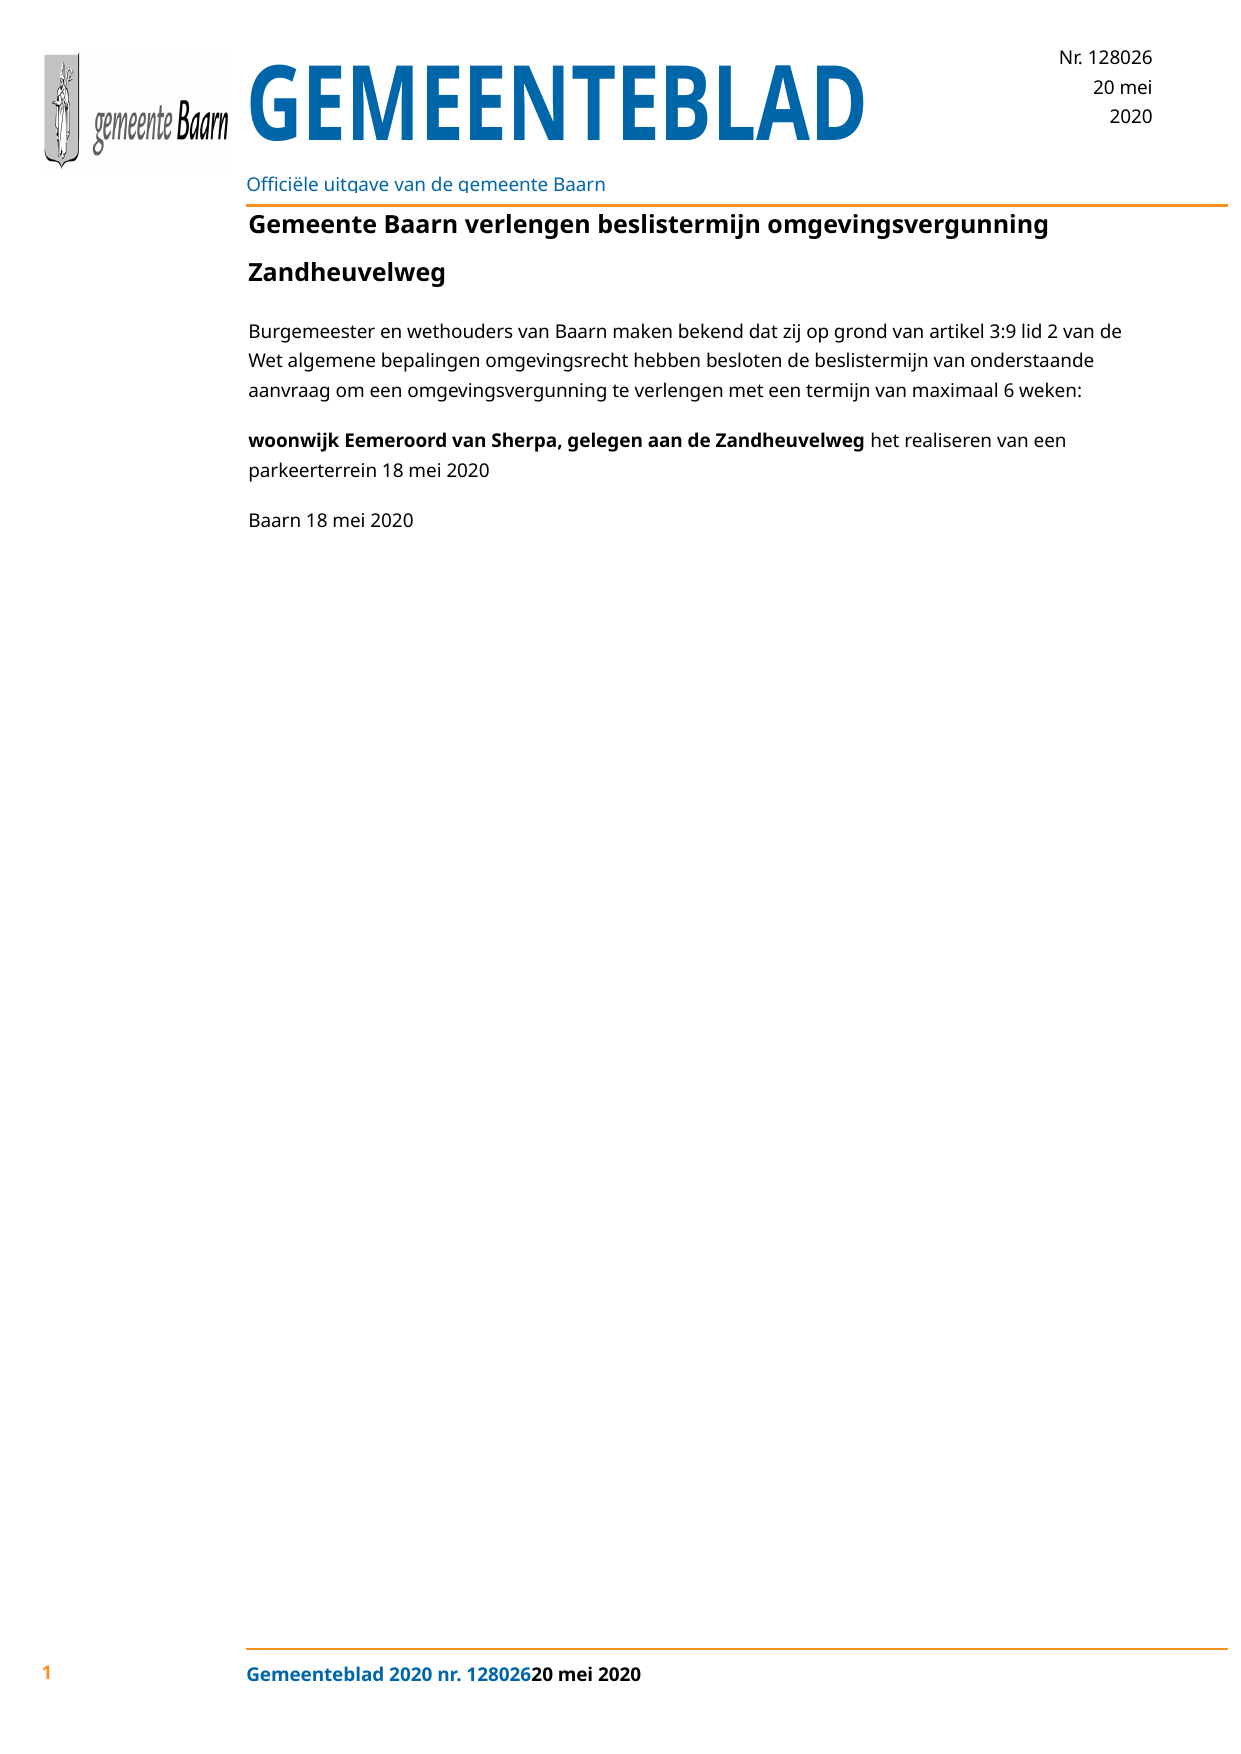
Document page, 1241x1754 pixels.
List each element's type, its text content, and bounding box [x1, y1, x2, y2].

text Gemeente Baarn verlengen beslistermijn omgevingsvergunning Zandheuvelweg [248, 207, 1152, 288]
picture [41, 47, 231, 172]
text woonwijk Eemeroord van Sherpa, gelegen aan de Zandheuvelweg het realiseren van een parkeerterrein 18 mei 2020 [248, 427, 1152, 483]
text Baarn 18 mei 2020 [248, 507, 1152, 533]
text Burgemeester en wethouders van Baarn maken bekend dat zij op grond van artikel 3:9 lid 2 van de Wet algemene bepalingen omgevingsrecht hebben besloten de beslistermijn van onderstaande aanvraag om een omgevingsvergunning te verlengen met een termijn van maximaal 6 weken: [248, 318, 1152, 403]
